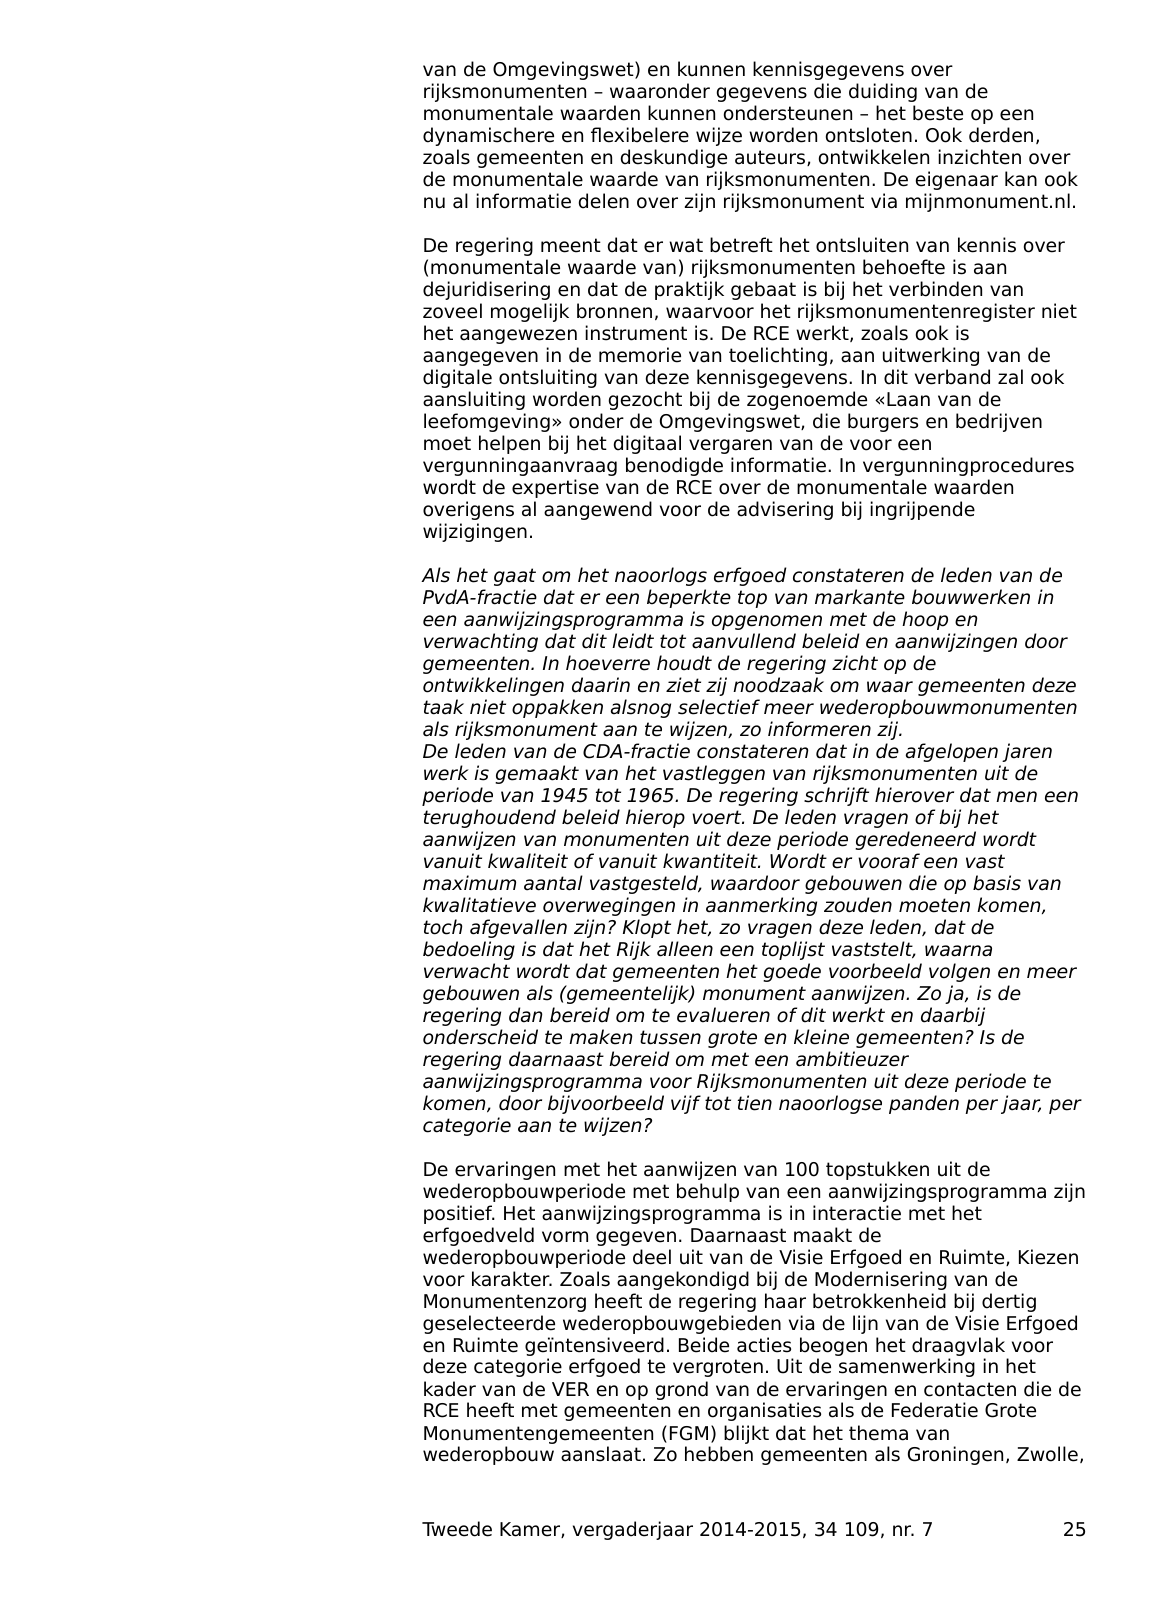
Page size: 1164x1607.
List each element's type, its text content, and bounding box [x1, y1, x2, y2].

text De leden van de CDA-fractie constateren dat in de afgelopen jaren werk is gemaakt van het vastleggen van rijksmonumenten uit de periode van 1945 tot 1965. De regering schrijft hierover dat men een terughoudend beleid hierop voert. De leden vragen of bij het aanwijzen van monumenten uit deze periode geredeneerd wordt vanuit kwaliteit of vanuit kwantiteit. Wordt er vooraf een vast maximum aantal vastgesteld, waardoor gebouwen die op basis van kwalitatieve overwegingen in aanmerking zouden moeten komen, toch afgevallen zijn? Klopt het, zo vragen deze leden, dat de bedoeling is dat het Rijk alleen een toplijst vaststelt, waarna verwacht wordt dat gemeenten het goede voorbeeld volgen en meer gebouwen als (gemeentelijk) monument aanwijzen. Zo ja, is de regering dan bereid om te evalueren of dit werkt en daarbij onderscheid te maken tussen grote en kleine gemeenten? Is de regering daarnaast bereid om met een ambitieuzer aanwijzingsprogramma voor Rijksmonumenten uit deze periode te komen, door bijvoorbeeld vijf tot tien naoorlogse panden per jaar, per categorie aan te wijzen? [422, 741, 1087, 1136]
text De regering meent dat er wat betreft het ontsluiten van kennis over (monumentale waarde van) rijksmonumenten behoefte is aan dejuridisering en dat de praktijk gebaat is bij het verbinden van zoveel mogelijk bronnen, waarvoor het rijksmonumentenregister niet het aangewezen instrument is. De RCE werkt, zoals ook is aangegeven in de memorie van toelichting, aan uitwerking van de digitale ontsluiting van deze kennisgegevens. In dit verband zal ook aansluiting worden gezocht bij de zogenoemde «Laan van de leefomgeving» onder de Omgevingswet, die burgers en bedrijven moet helpen bij het digitaal vergaren van de voor een vergunningaanvraag benodigde informatie. In vergunningprocedures wordt de expertise van de RCE over de monumentale waarden overigens al aangewend voor de advisering bij ingrijpende wijzigingen. [422, 235, 1087, 543]
text De ervaringen met het aanwijzen van 100 topstukken uit de wederopbouwperiode met behulp van een aanwijzingsprogramma zijn positief. Het aanwijzingsprogramma is in interactie met het erfgoedveld vorm gegeven. Daarnaast maakt de wederopbouwperiode deel uit van de Visie Erfgoed en Ruimte, Kiezen voor karakter. Zoals aangekondigd bij de Modernisering van de Monumentenzorg heeft de regering haar betrokkenheid bij dertig geselecteerde wederopbouwgebieden via de lijn van de Visie Erfgoed en Ruimte geïntensiveerd. Beide acties beogen het draagvlak voor deze categorie erfgoed te vergroten. Uit de samenwerking in het kader van de VER en op grond van de ervaringen en contacten die de RCE heeft met gemeenten en organisaties als de Federatie Grote Monumentengemeenten (FGM) blijkt dat het thema van wederopbouw aanslaat. Zo hebben gemeenten als Groningen, Zwolle, [422, 1159, 1087, 1466]
text Als het gaat om het naoorlogs erfgoed constateren de leden van de PvdA-fractie dat er een beperkte top van markante bouwwerken in een aanwijzingsprogramma is opgenomen met de hoop en verwachting dat dit leidt tot aanvullend beleid en aanwijzingen door gemeenten. In hoeverre houdt de regering zicht op de ontwikkelingen daarin en ziet zij noodzaak om waar gemeenten deze taak niet oppakken alsnog selectief meer wederopbouwmonumenten als rijksmonument aan te wijzen, zo informeren zij. [422, 565, 1087, 741]
text van de Omgevingswet) en kunnen kennisgegevens over rijksmonumenten – waaronder gegevens die duiding van de monumentale waarden kunnen ondersteunen – het beste op een dynamischere en flexibelere wijze worden ontsloten. Ook derden, zoals gemeenten en deskundige auteurs, ontwikkelen inzichten over de monumentale waarde van rijksmonumenten. De eigenaar kan ook nu al informatie delen over zijn rijksmonument via mijnmonument.nl. [422, 59, 1087, 213]
